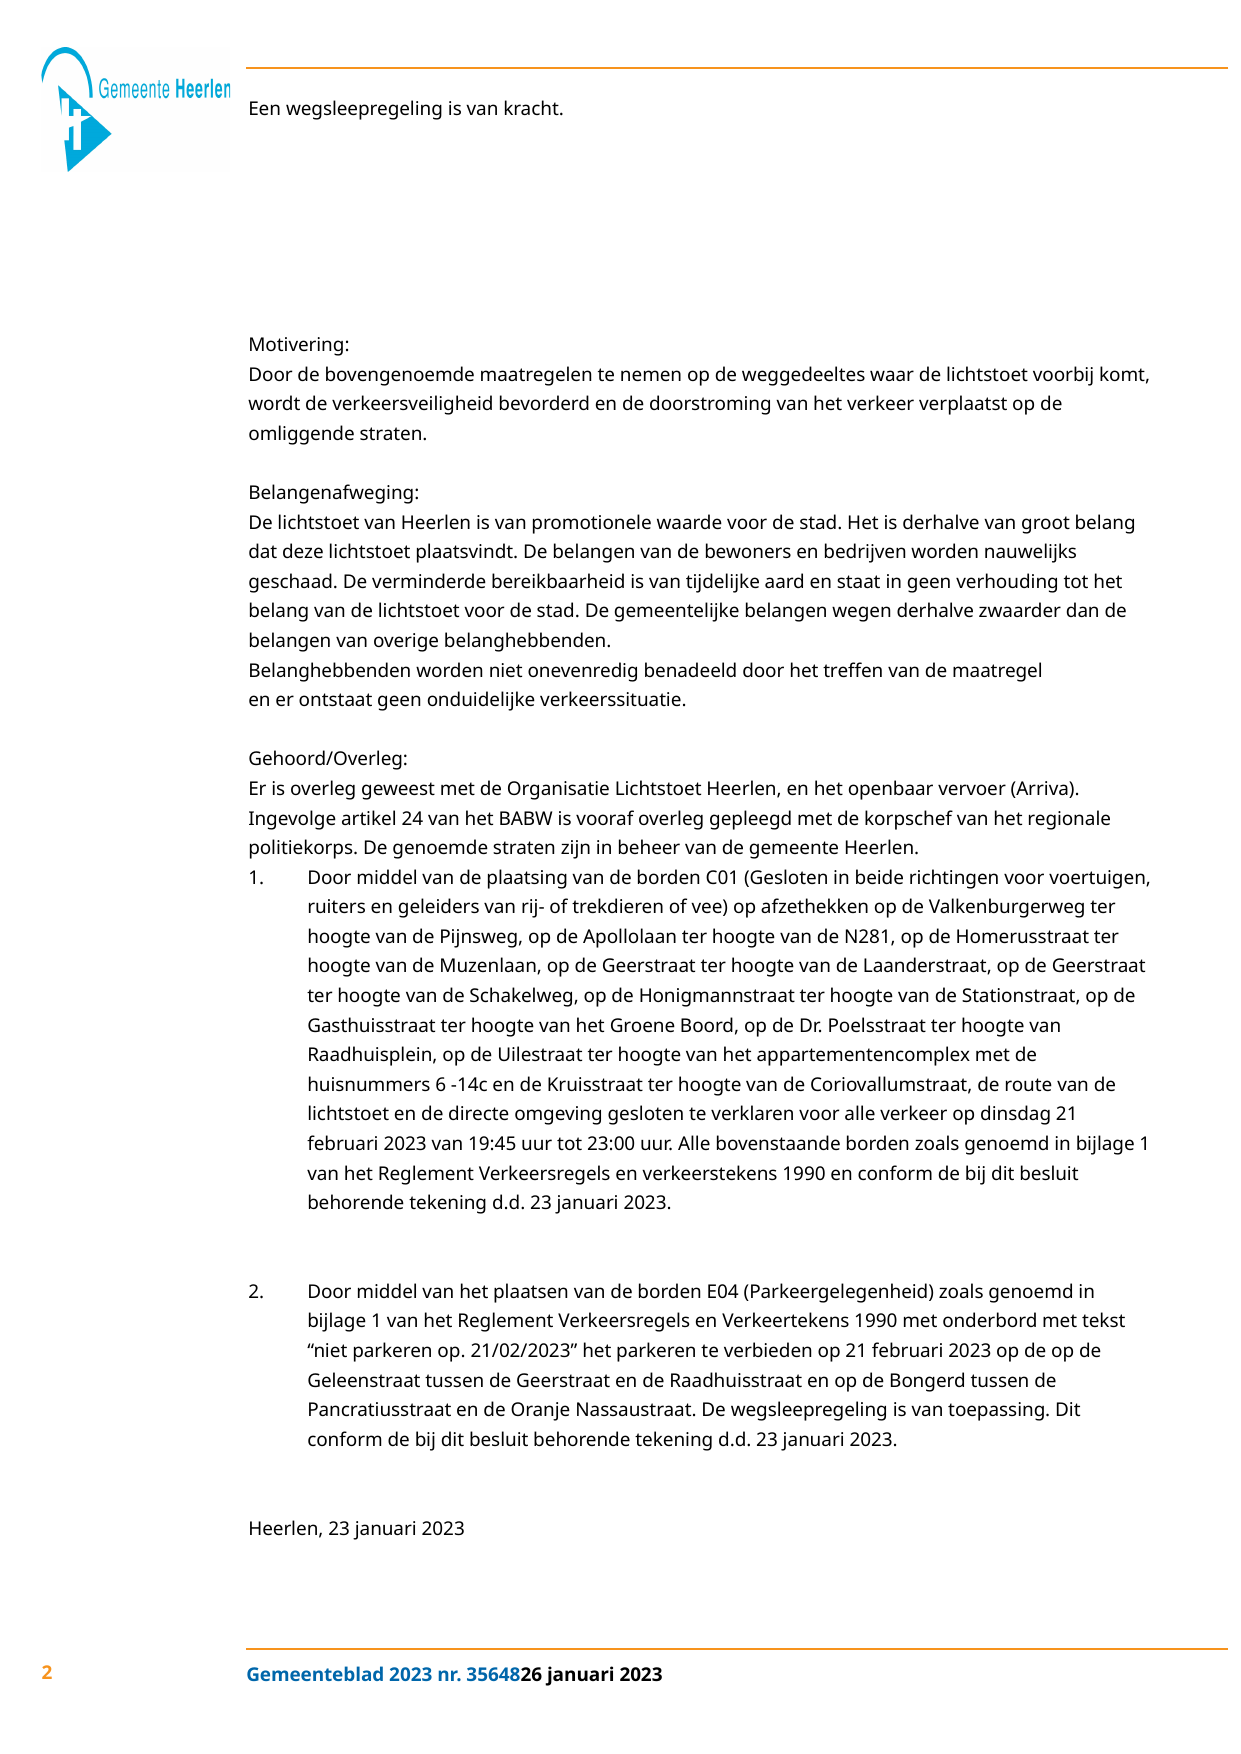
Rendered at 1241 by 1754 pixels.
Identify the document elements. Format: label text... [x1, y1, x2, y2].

list Door middel van het plaatsen van de borden E04 (Parkeergelegenheid) zoals genoemd in bijlage 1 van het Reglement Verkeersregels en Verkeertekens 1990 met onderbord met tekst “niet parkeren op. 21/02/2023” het parkeren te verbieden op 21 februari 2023 op de op de Geleenstraat tussen de Geerstraat en de Raadhuisstraat en op de Bongerd tussen de Pancratiusstraat en de Oranje Nassaustraat. De wegsleepregeling is van toepassing. Dit conform de bij dit besluit behorende tekening d.d. 23 januari 2023. [248, 1278, 1152, 1452]
text Er is overleg geweest met de Organisatie Lichtstoet Heerlen, en het openbaar vervoer (Arriva). Ingevolge artikel 24 van het BABW is vooraf overleg gepleegd met de korpschef van het regionale politiekorps. De genoemde straten zijn in beheer van de gemeente Heerlen. [248, 775, 1152, 860]
text De lichtstoet van Heerlen is van promotionele waarde voor de stad. Het is derhalve van groot belang dat deze lichtstoet plaatsvindt. De belangen van de bewoners en bedrijven worden nauwelijks geschaad. De verminderde bereikbaarheid is van tijdelijke aard en staat in geen verhouding tot het belang van de lichtstoet voor de stad. De gemeentelijke belangen wegen derhalve zwaarder dan de belangen van overige belanghebbenden. [248, 509, 1152, 653]
list Door middel van de plaatsing van de borden C01 (Gesloten in beide richtingen voor voertuigen, ruiters en geleiders van rij- of trekdieren of vee) op afzethekken op de Valkenburgerweg ter hoogte van de Pijnsweg, op de Apollolaan ter hoogte van de N281, op de Homerusstraat ter hoogte van de Muzenlaan, op de Geerstraat ter hoogte van de Laanderstraat, op de Geerstraat ter hoogte van de Schakelweg, op de Honigmannstraat ter hoogte van de Stationstraat, op de Gasthuisstraat ter hoogte van het Groene Boord, op de Dr. Poelsstraat ter hoogte van Raadhuisplein, op de Uilestraat ter hoogte van het appartementencomplex met de huisnummers 6 -14c en de Kruisstraat ter hoogte van de Coriovallumstraat, de route van de lichtstoet en de directe omgeving gesloten te verklaren voor alle verkeer op dinsdag 21 februari 2023 van 19:45 uur tot 23:00 uur. Alle bovenstaande borden zoals genoemd in bijlage 1 van het Reglement Verkeersregels en verkeerstekens 1990 en conform de bij dit besluit behorende tekening d.d. 23 januari 2023. [248, 864, 1152, 1215]
text Gehoord/Overleg: [248, 746, 1152, 771]
text Belanghebbenden worden niet onevenredig benadeeld door het treffen van de maatregel [248, 657, 1152, 683]
picture [41, 47, 231, 172]
text Motivering: [248, 331, 1152, 357]
text en er ontstaat geen onduidelijke verkeerssituatie. [248, 686, 1152, 712]
text Heerlen, 23 januari 2023 [248, 1515, 1152, 1541]
picture [41, 47, 59, 70]
text Een wegsleepregeling is van kracht. [248, 95, 1152, 121]
text Belangenafweging: [248, 479, 1152, 505]
text Door de bovengenoemde maatregelen te nemen op de weggedeeltes waar de lichtstoet voorbij komt, wordt de verkeersveiligheid bevorderd en de doorstroming van het verkeer verplaatst op de omliggende straten. [248, 361, 1152, 446]
